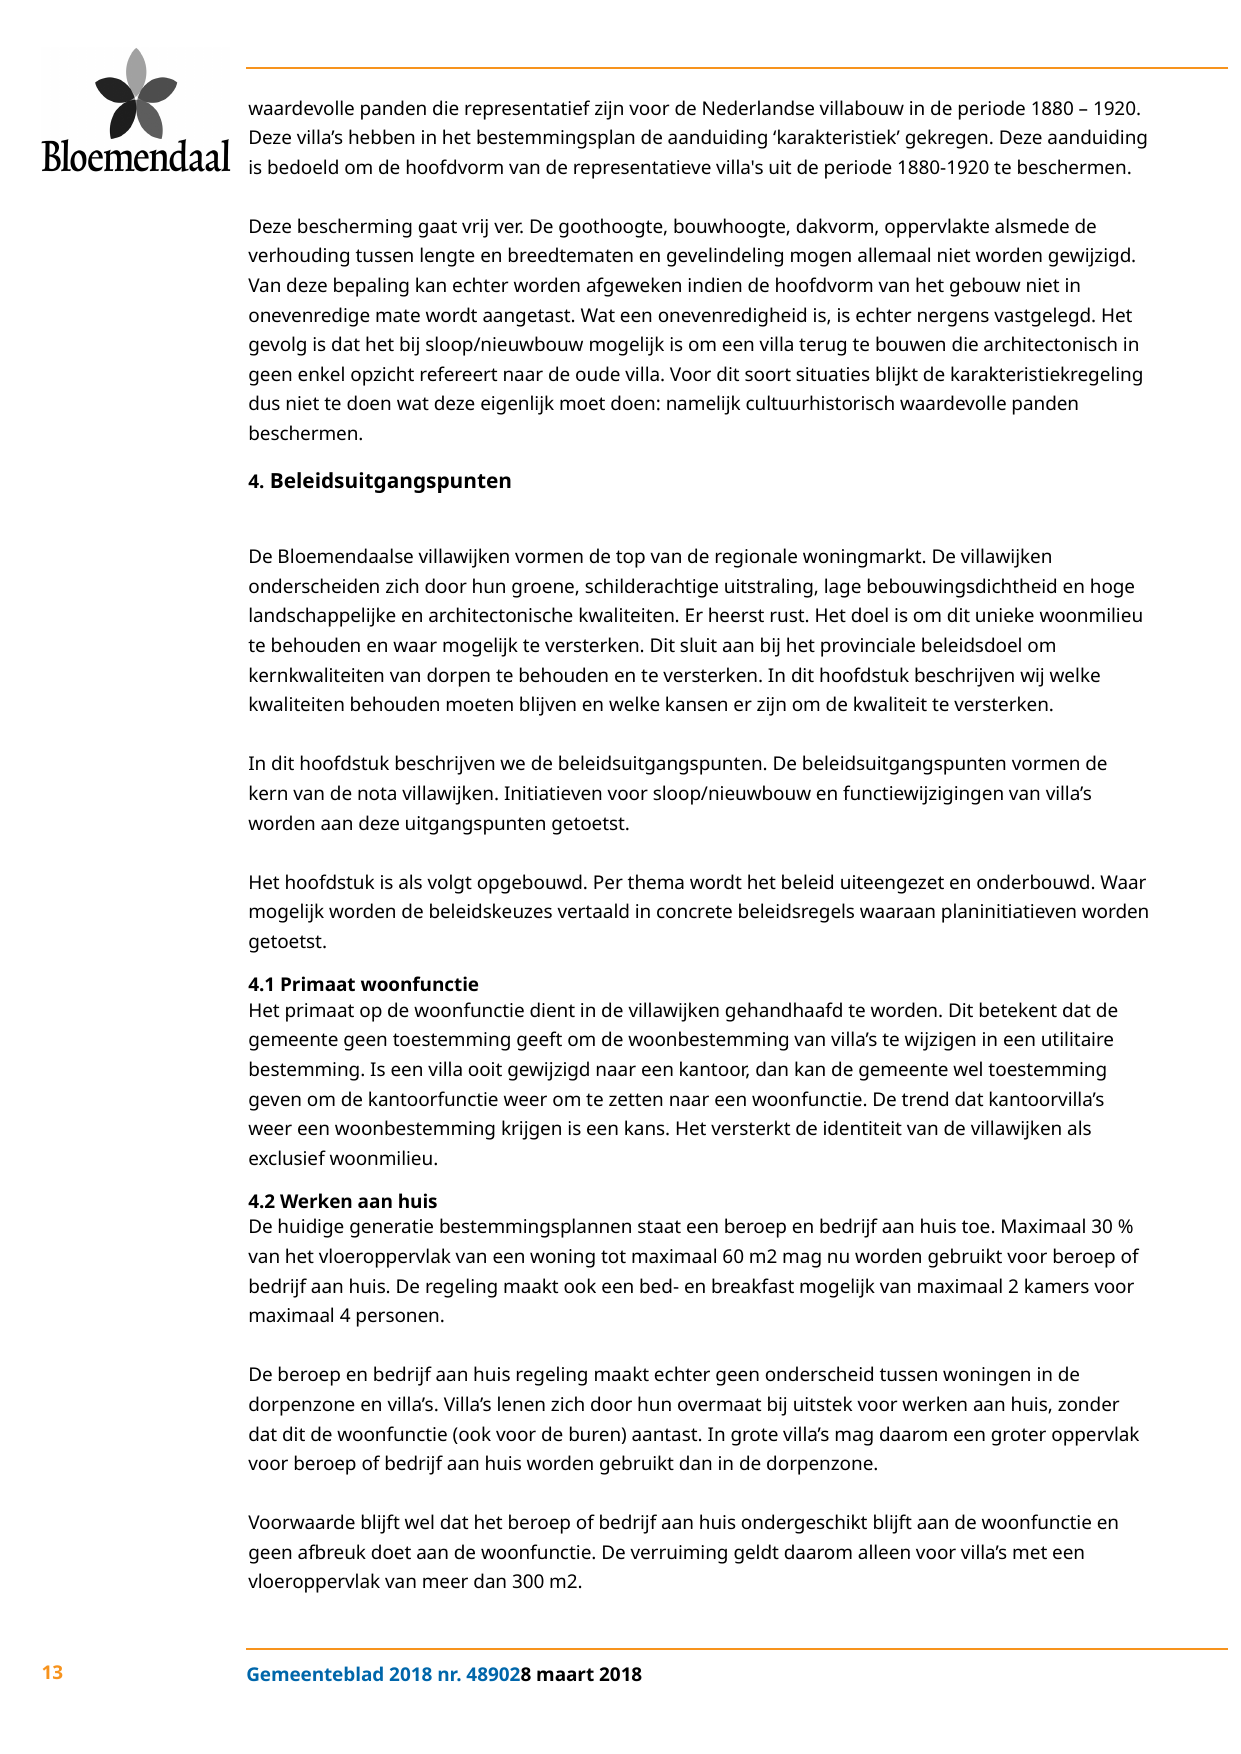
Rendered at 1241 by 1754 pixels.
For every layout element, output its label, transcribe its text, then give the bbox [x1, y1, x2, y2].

text De beroep en bedrijf aan huis regeling maakt echter geen onderscheid tussen woningen in de dorpenzone en villa’s. Villa’s lenen zich door hun overmaat bij uitstek voor werken aan huis, zonder dat dit de woonfunctie (ook voor de buren) aantast. In grote villa’s mag daarom een groter oppervlak voor beroep of bedrijf aan huis worden gebruikt dan in de dorpenzone. [248, 1362, 1152, 1476]
text 4.2 Werken aan huis [248, 1188, 1152, 1214]
text Voorwaarde blijft wel dat het beroep of bedrijf aan huis ondergeschikt blijft aan de woonfunctie en geen afbreuk doet aan de woonfunctie. De verruiming geldt daarom alleen voor villa’s met een vloeroppervlak van meer dan 300 m2. [248, 1509, 1152, 1594]
text In dit hoofdstuk beschrijven we de beleidsuitgangspunten. De beleidsuitgangspunten vormen de kern van de nota villawijken. Initiatieven voor sloop/nieuwbouw en functiewijzigingen van villa’s worden aan deze uitgangspunten getoetst. [248, 751, 1152, 836]
text Deze bescherming gaat vrij ver. De goothoogte, bouwhoogte, dakvorm, oppervlakte alsmede de verhouding tussen lengte en breedtematen en gevelindeling mogen allemaal niet worden gewijzigd. Van deze bepaling kan echter worden afgeweken indien de hoofdvorm van het gebouw niet in onevenredige mate wordt aangetast. Wat een onevenredigheid is, is echter nergens vastgelegd. Het gevolg is dat het bij sloop/nieuwbouw mogelijk is om een villa terug te bouwen die architectonisch in geen enkel opzicht refereert naar de oude villa. Voor dit soort situaties blijkt de karakteristiekregeling dus niet te doen wat deze eigenlijk moet doen: namelijk cultuurhistorisch waardevolle panden beschermen. [248, 213, 1152, 446]
text waardevolle panden die representatief zijn voor de Nederlandse villabouw in de periode 1880 – 1920. Deze villa’s hebben in het bestemmingsplan de aanduiding ‘karakteristiek’ gekregen. Deze aanduiding is bedoeld om de hoofdvorm van de representatieve villa's uit de periode 1880-1920 te beschermen. [248, 95, 1152, 180]
text De Bloemendaalse villawijken vormen de top van de regionale woningmarkt. De villawijken onderscheiden zich door hun groene, schilderachtige uitstraling, lage bebouwingsdichtheid en hoge landschappelijke en architectonische kwaliteiten. Er heerst rust. Het doel is om dit unieke woonmilieu te behouden en waar mogelijk te versterken. Dit sluit aan bij het provinciale beleidsdoel om kernkwaliteiten van dorpen te behouden en te versterken. In dit hoofdstuk beschrijven wij welke kwaliteiten behouden moeten blijven en welke kansen er zijn om de kwaliteit te versterken. [248, 543, 1152, 717]
text Het hoofdstuk is als volgt opgebouwd. Per thema wordt het beleid uiteengezet en onderbouwd. Waar mogelijk worden de beleidskeuzes vertaald in concrete beleidsregels waaraan planinitiatieven worden getoetst. [248, 869, 1152, 954]
text 4.1 Primaat woonfunctie [248, 971, 1152, 997]
text 4. Beleidsuitgangspunten [248, 466, 1152, 494]
picture [41, 47, 231, 172]
text De huidige generatie bestemmingsplannen staat een beroep en bedrijf aan huis toe. Maximaal 30 % van het vloeroppervlak van een woning tot maximaal 60 m2 mag nu worden gebruikt voor beroep of bedrijf aan huis. De regeling maakt ook een bed- en breakfast mogelijk van maximaal 2 kamers voor maximaal 4 personen. [248, 1214, 1152, 1328]
text Het primaat op de woonfunctie dient in de villawijken gehandhaafd te worden. Dit betekent dat de gemeente geen toestemming geeft om de woonbestemming van villa’s te wijzigen in een utilitaire bestemming. Is een villa ooit gewijzigd naar een kantoor, dan kan de gemeente wel toestemming geven om de kantoorfunctie weer om te zetten naar een woonfunctie. De trend dat kantoorvilla’s weer een woonbestemming krijgen is een kans. Het versterkt de identiteit van de villawijken als exclusief woonmilieu. [248, 997, 1152, 1171]
